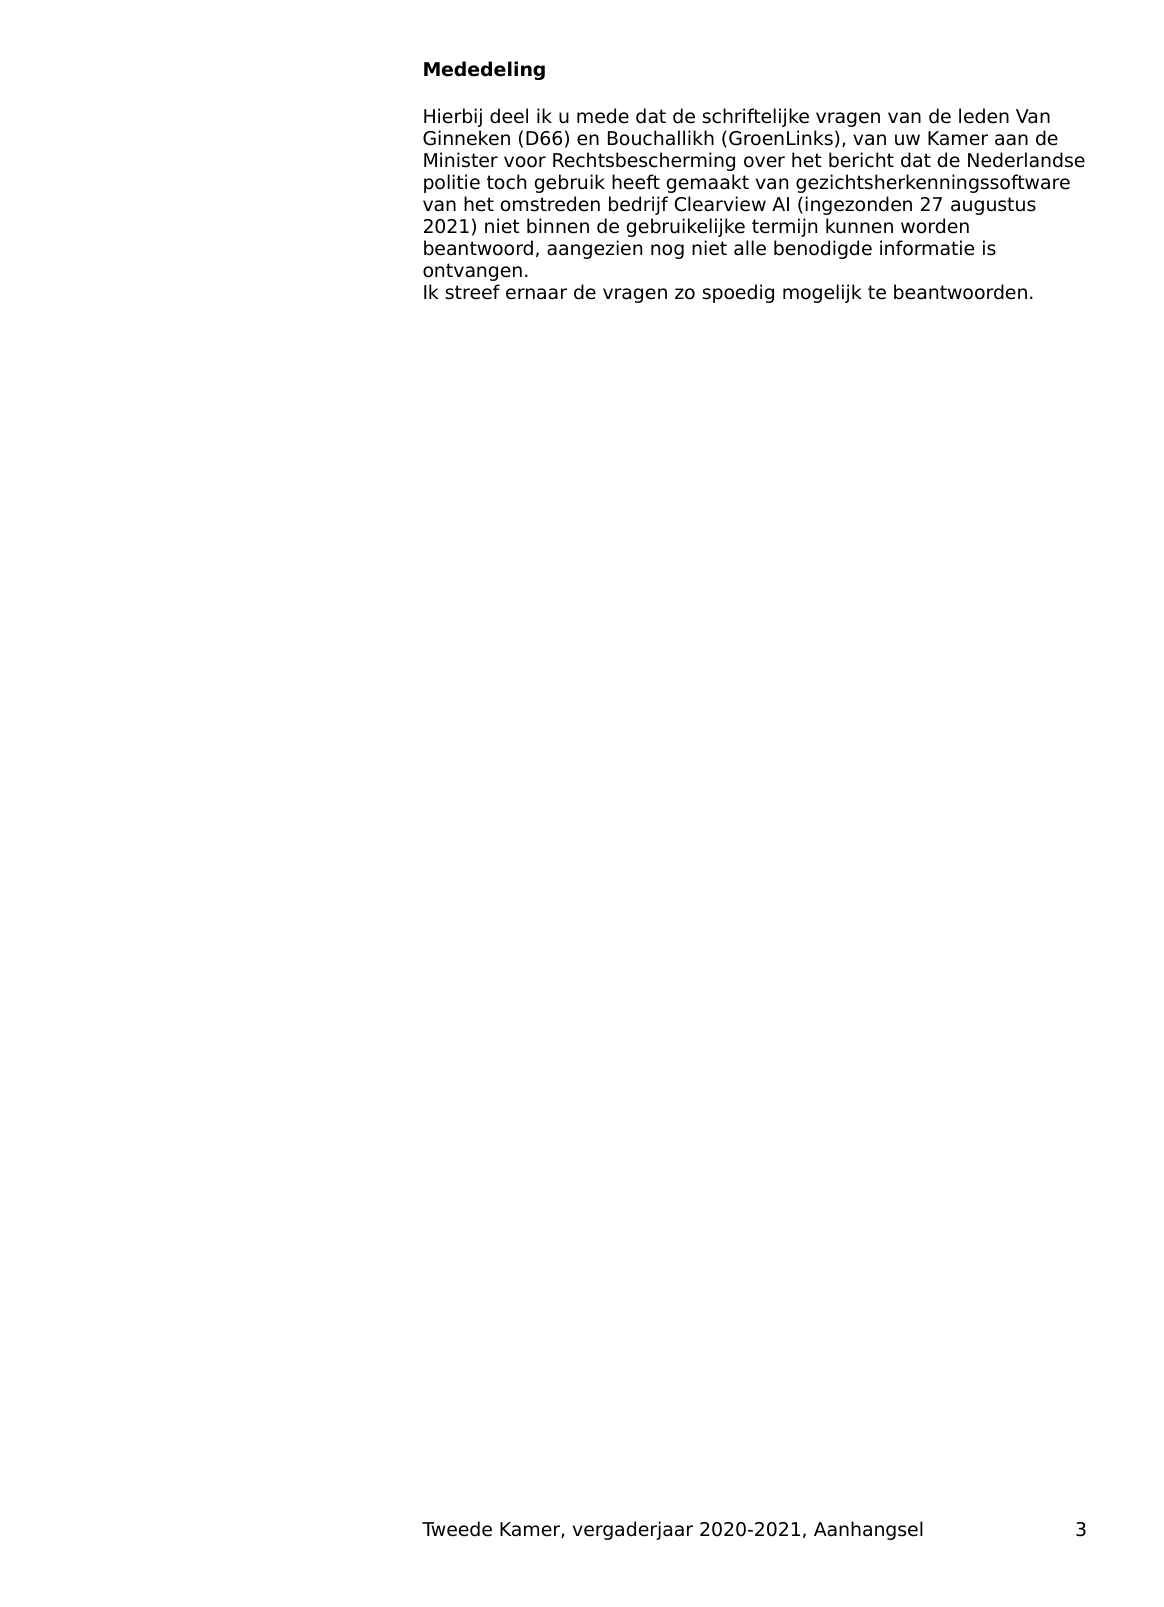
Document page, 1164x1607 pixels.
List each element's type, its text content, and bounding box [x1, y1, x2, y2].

text Hierbij deel ik u mede dat de schriftelijke vragen van de leden Van Ginneken (D66) en Bouchallikh (GroenLinks), van uw Kamer aan de Minister voor Rechtsbescherming over het bericht dat de Nederlandse politie toch gebruik heeft gemaakt van gezichtsherkenningssoftware van het omstreden bedrijf Clearview AI (ingezonden 27 augustus 2021) niet binnen de gebruikelijke termijn kunnen worden beantwoord, aangezien nog niet alle benodigde informatie is ontvangen. [422, 106, 1087, 282]
subtitle Mededeling [422, 59, 1087, 81]
text Ik streef ernaar de vragen zo spoedig mogelijk te beantwoorden. [422, 282, 1087, 304]
